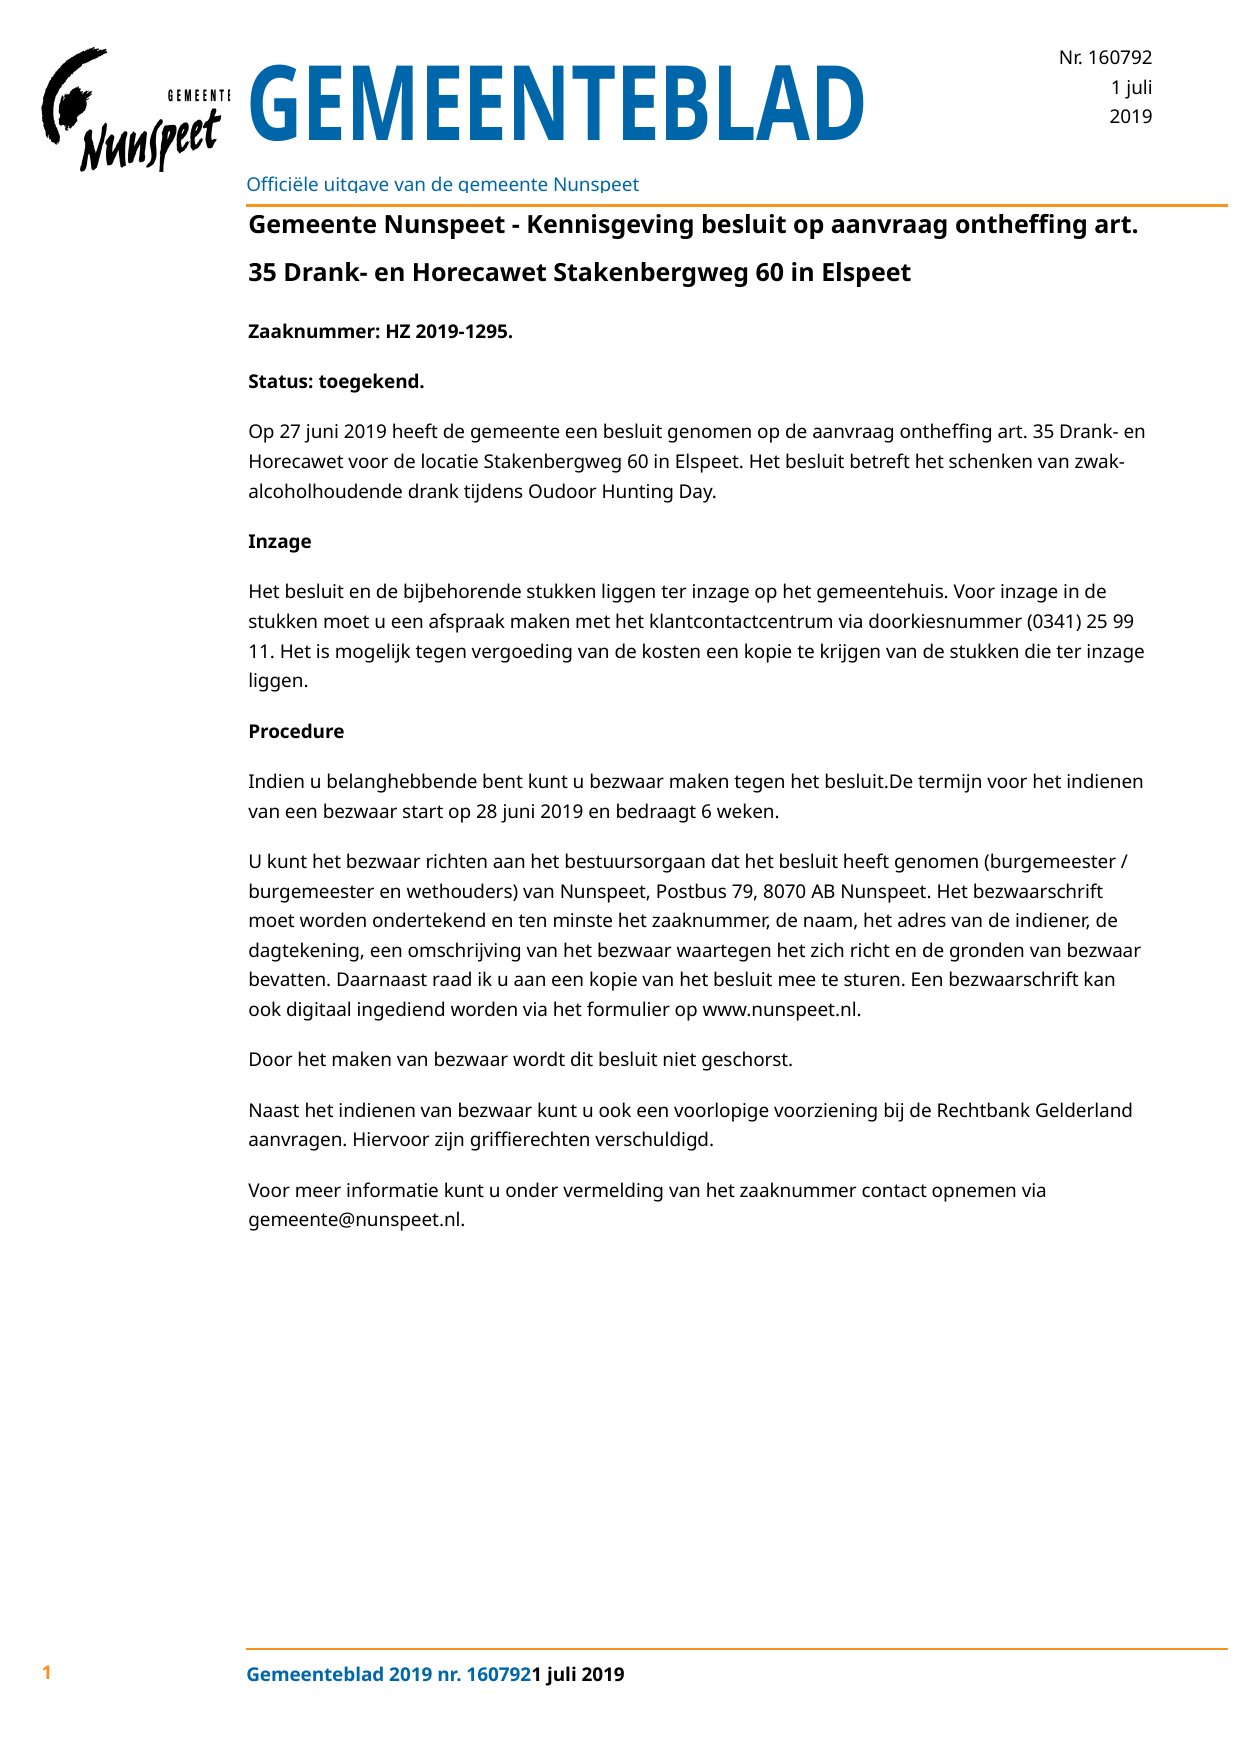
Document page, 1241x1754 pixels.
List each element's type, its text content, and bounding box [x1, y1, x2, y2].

text Zaaknummer: HZ 2019-1295. [248, 318, 1152, 344]
text Voor meer informatie kunt u onder vermelding van het zaaknummer contact opnemen via gemeente@nunspeet.nl. [248, 1177, 1152, 1232]
text U kunt het bezwaar richten aan het bestuursorgaan dat het besluit heeft genomen (burgemeester / burgemeester en wethouders) van Nunspeet, Postbus 79, 8070 AB Nunspeet. Het bezwaarschrift moet worden ondertekend en ten minste het zaaknummer, de naam, het adres van de indiener, de dagtekening, een omschrijving van het bezwaar waartegen het zich richt en de gronden van bezwaar bevatten. Daarnaast raad ik u aan een kopie van het besluit mee te sturen. Een bezwaarschrift kan ook digitaal ingediend worden via het formulier op www.nunspeet.nl. [248, 848, 1152, 1022]
text Gemeente Nunspeet - Kennisgeving besluit op aanvraag ontheffing art. 35 Drank- en Horecawet Stakenbergweg 60 in Elspeet [248, 207, 1152, 288]
text Naast het indienen van bezwaar kunt u ook een voorlopige voorziening bij de Rechtbank Gelderland aanvragen. Hiervoor zijn griffierechten verschuldigd. [248, 1097, 1152, 1152]
text Status: toegekend. [248, 368, 1152, 394]
text Het besluit en de bijbehorende stukken liggen ter inzage op het gemeentehuis. Voor inzage in de stukken moet u een afspraak maken met het klantcontactcentrum via doorkiesnummer (0341) 25 99 11. Het is mogelijk tegen vergoeding van de kosten een kopie te krijgen van de stukken die ter inzage liggen. [248, 579, 1152, 693]
text Door het maken van bezwaar wordt dit besluit niet geschorst. [248, 1047, 1152, 1072]
picture [41, 47, 231, 172]
text Indien u belanghebbende bent kunt u bezwaar maken tegen het besluit.De termijn voor het indienen van een bezwaar start op 28 juni 2019 en bedraagt 6 weken. [248, 768, 1152, 824]
text Inzage [248, 528, 1152, 554]
text Op 27 juni 2019 heeft de gemeente een besluit genomen op de aanvraag ontheffing art. 35 Drank- en Horecawet voor de locatie Stakenbergweg 60 in Elspeet. Het besluit betreft het schenken van zwak-alcoholhoudende drank tijdens Oudoor Hunting Day. [248, 419, 1152, 504]
text Procedure [248, 718, 1152, 744]
